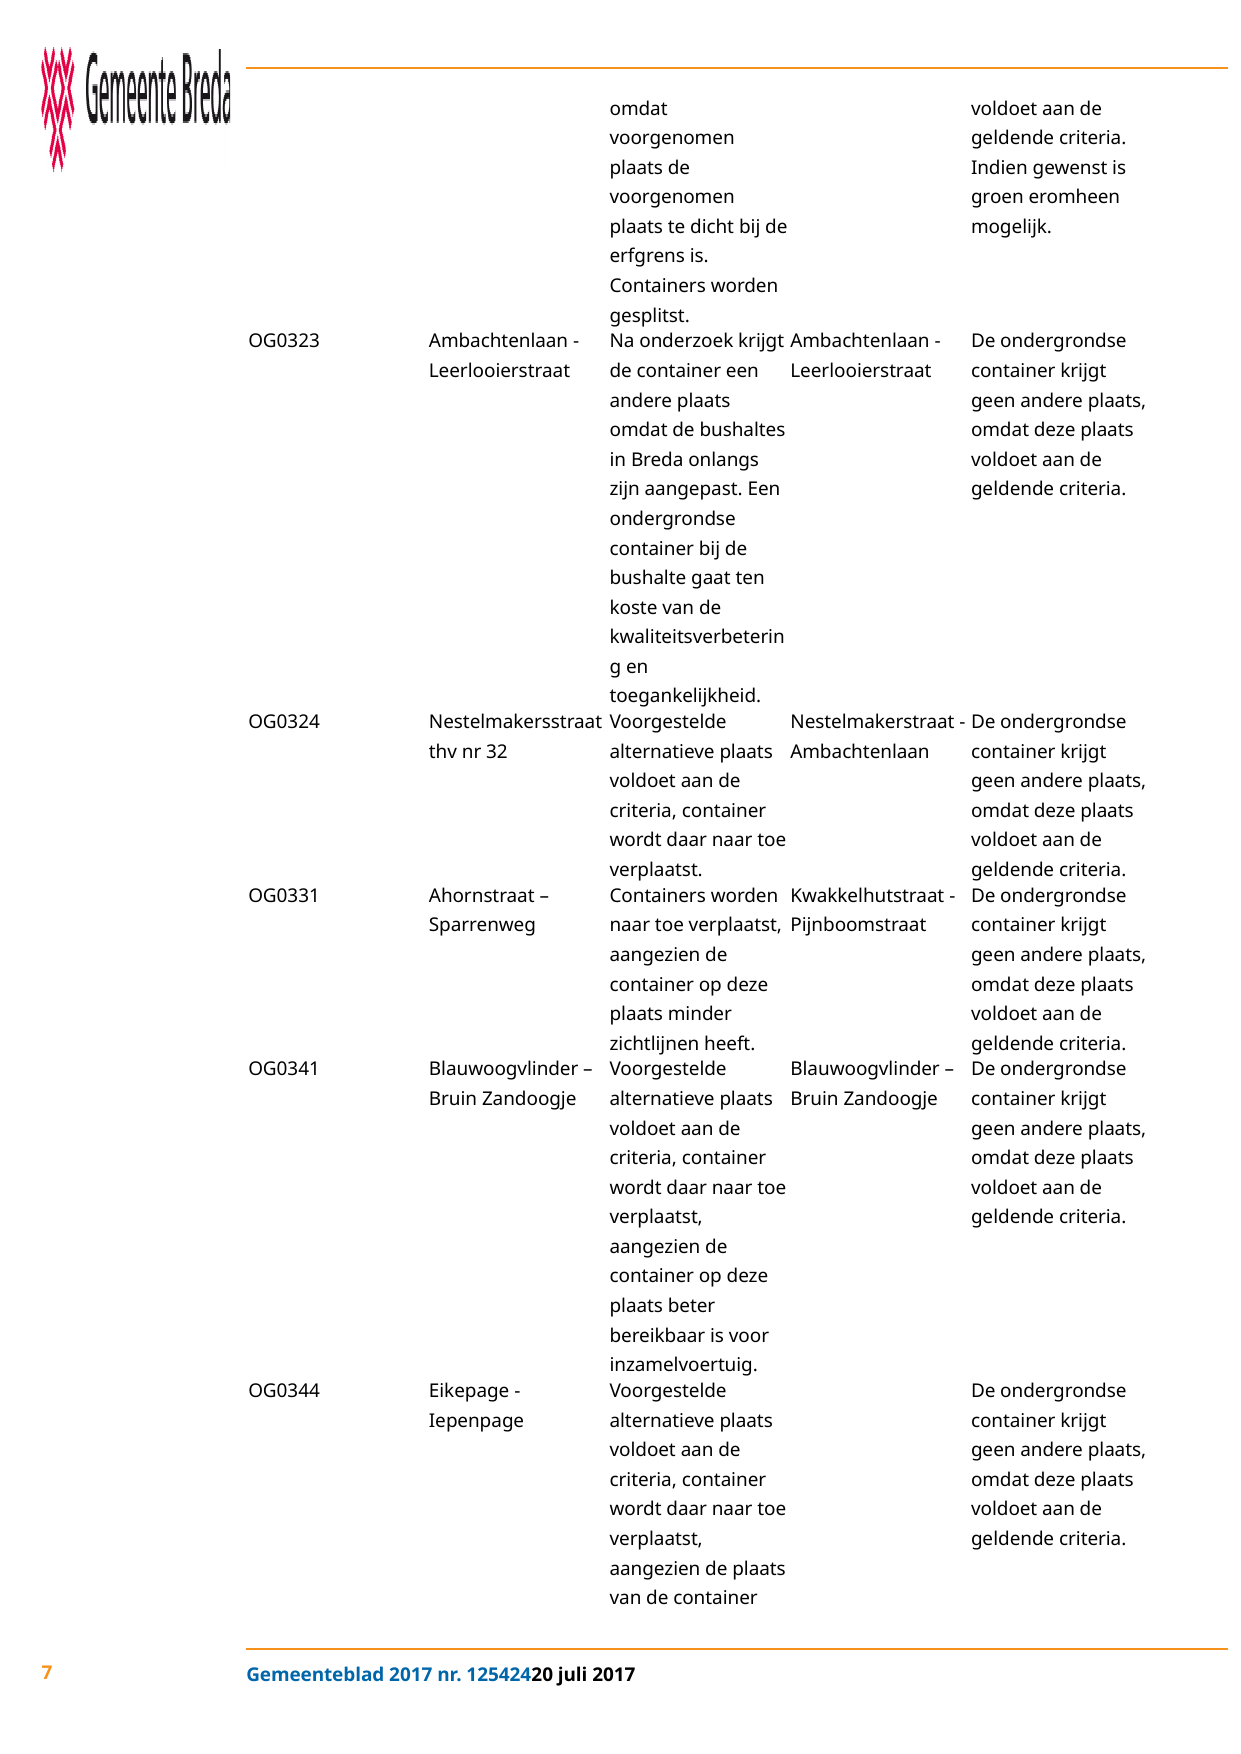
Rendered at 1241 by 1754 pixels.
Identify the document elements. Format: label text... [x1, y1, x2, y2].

table_cell Voorgestelde alternatieve plaats voldoet aan de criteria, container wordt daar naar toe verplaatst. [609, 708, 790, 882]
picture [41, 47, 231, 172]
table_cell De ondergrondse container krijgt geen andere plaats, omdat deze plaats voldoet aan de geldende criteria. [971, 708, 1152, 882]
table_cell [790, 95, 971, 328]
table_cell De ondergrondse container krijgt geen andere plaats, omdat deze plaats voldoet aan de geldende criteria. [971, 882, 1152, 1056]
table_cell OG0344 [248, 1377, 429, 1610]
table_cell OG0323 [248, 328, 429, 708]
table_cell OG0324 [248, 708, 429, 882]
table_cell [429, 95, 609, 328]
table_cell omdat voorgenomen plaats de voorgenomen plaats te dicht bij de erfgrens is. Containers worden gesplitst. [609, 95, 790, 328]
table_cell Blauwoogvlinder – Bruin Zandoogje [429, 1056, 609, 1377]
table_cell Ambachtenlaan - Leerlooierstraat [429, 328, 609, 708]
table_cell [248, 95, 429, 328]
table_cell Ahornstraat – Sparrenweg [429, 882, 609, 1056]
table_cell Containers worden naar toe verplaatst, aangezien de container op deze plaats minder zichtlijnen heeft. [609, 882, 790, 1056]
table_cell Eikepage - Iepenpage [429, 1377, 609, 1610]
table_cell OG0341 [248, 1056, 429, 1377]
table_cell Blauwoogvlinder – Bruin Zandoogje [790, 1056, 971, 1377]
table_cell De ondergrondse container krijgt geen andere plaats, omdat deze plaats voldoet aan de geldende criteria. [971, 1056, 1152, 1377]
table_cell Voorgestelde alternatieve plaats voldoet aan de criteria, container wordt daar naar toe verplaatst, aangezien de plaats van de container [609, 1377, 790, 1610]
table_cell Nestelmakerstraat - Ambachtenlaan [790, 708, 971, 882]
table_cell De ondergrondse container krijgt geen andere plaats, omdat deze plaats voldoet aan de geldende criteria. [971, 328, 1152, 708]
table_cell OG0331 [248, 882, 429, 1056]
table_cell Nestelmakersstraat thv nr 32 [429, 708, 609, 882]
table_cell voldoet aan de geldende criteria. Indien gewenst is groen eromheen mogelijk. [971, 95, 1152, 328]
table_cell Ambachtenlaan - Leerlooierstraat [790, 328, 971, 708]
table_cell Na onderzoek krijgt de container een andere plaats omdat de bushaltes in Breda onlangs zijn aangepast. Een ondergrondse container bij de bushalte gaat ten koste van de kwaliteitsverbetering en toegankelijkheid. [609, 328, 790, 708]
table_cell Kwakkelhutstraat - Pijnboomstraat [790, 882, 971, 1056]
table_cell [790, 1377, 971, 1610]
table_cell Voorgestelde alternatieve plaats voldoet aan de criteria, container wordt daar naar toe verplaatst, aangezien de container op deze plaats beter bereikbaar is voor inzamelvoertuig. [609, 1056, 790, 1377]
table_cell De ondergrondse container krijgt geen andere plaats, omdat deze plaats voldoet aan de geldende criteria. [971, 1377, 1152, 1610]
